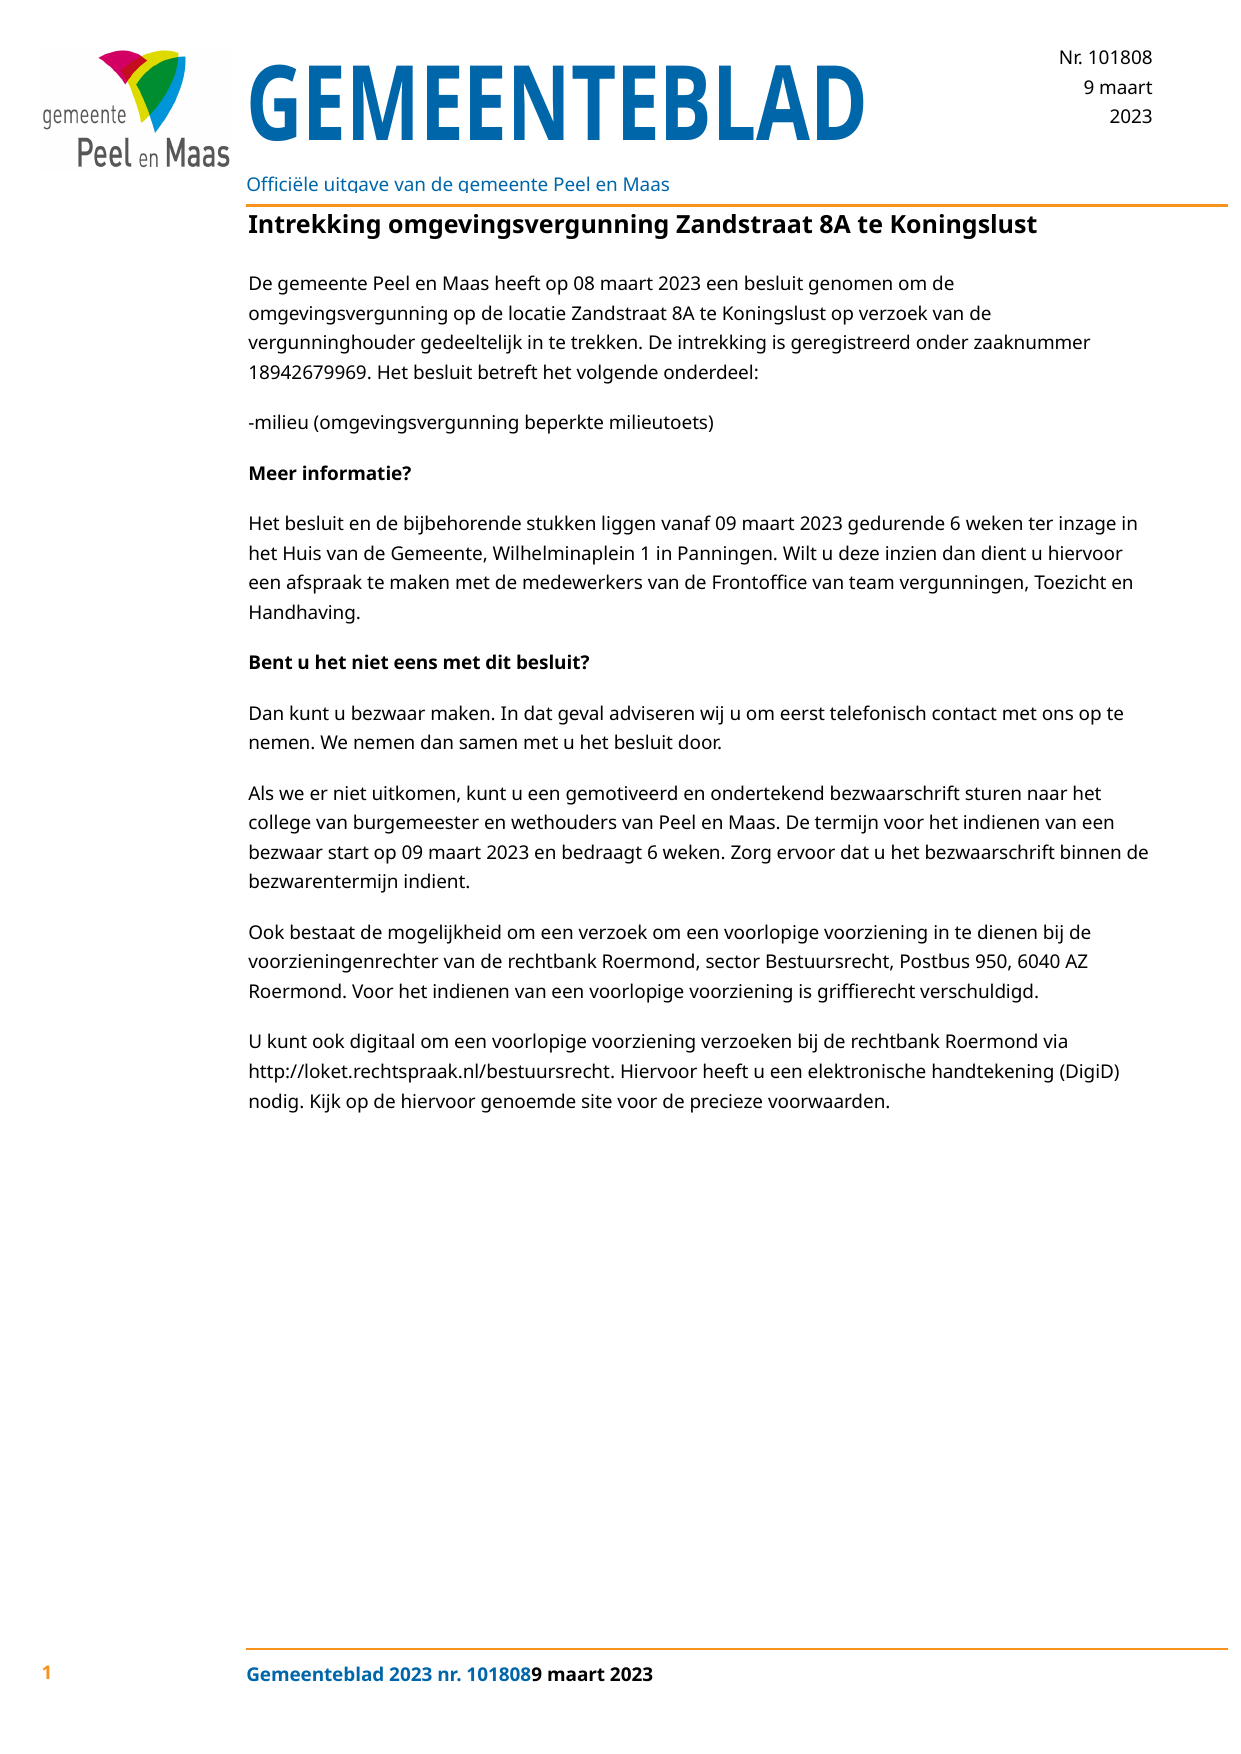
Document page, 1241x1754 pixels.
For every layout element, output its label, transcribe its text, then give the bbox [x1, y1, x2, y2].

text De gemeente Peel en Maas heeft op 08 maart 2023 een besluit genomen om de omgevingsvergunning op de locatie Zandstraat 8A te Koningslust op verzoek van de vergunninghouder gedeeltelijk in te trekken. De intrekking is geregistreerd onder zaaknummer 18942679969. Het besluit betreft het volgende onderdeel: [248, 270, 1152, 385]
text -milieu (omgevingsvergunning beperkte milieutoets) [248, 409, 1152, 435]
text Ook bestaat de mogelijkheid om een verzoek om een voorlopige voorziening in te dienen bij de voorzieningenrechter van de rechtbank Roermond, sector Bestuursrecht, Postbus 950, 6040 AZ Roermond. Voor het indienen van een voorlopige voorziening is griffierecht verschuldigd. [248, 919, 1152, 1004]
picture [41, 47, 231, 172]
text U kunt ook digitaal om een voorlopige voorziening verzoeken bij de rechtbank Roermond via http://loket.rechtspraak.nl/bestuursrecht. Hiervoor heeft u een elektronische handtekening (DigiD) nodig. Kijk op de hiervoor genoemde site voor de precieze voorwaarden. [248, 1029, 1152, 1113]
text Bent u het niet eens met dit besluit? [248, 649, 1152, 675]
text Dan kunt u bezwaar maken. In dat geval adviseren wij u om eerst telefonisch contact met ons op te nemen. We nemen dan samen met u het besluit door. [248, 700, 1152, 755]
text Meer informatie? [248, 460, 1152, 486]
text Intrekking omgevingsvergunning Zandstraat 8A te Koningslust [248, 207, 1152, 241]
text Het besluit en de bijbehorende stukken liggen vanaf 09 maart 2023 gedurende 6 weken ter inzage in het Huis van de Gemeente, Wilhelminaplein 1 in Panningen. Wilt u deze inzien dan dient u hiervoor een afspraak te maken met de medewerkers van de Frontoffice van team vergunningen, Toezicht en Handhaving. [248, 510, 1152, 625]
text Als we er niet uitkomen, kunt u een gemotiveerd en ondertekend bezwaarschrift sturen naar het college van burgemeester en wethouders van Peel en Maas. De termijn voor het indienen van een bezwaar start op 09 maart 2023 en bedraagt 6 weken. Zorg ervoor dat u het bezwaarschrift binnen de bezwarentermijn indient. [248, 780, 1152, 894]
